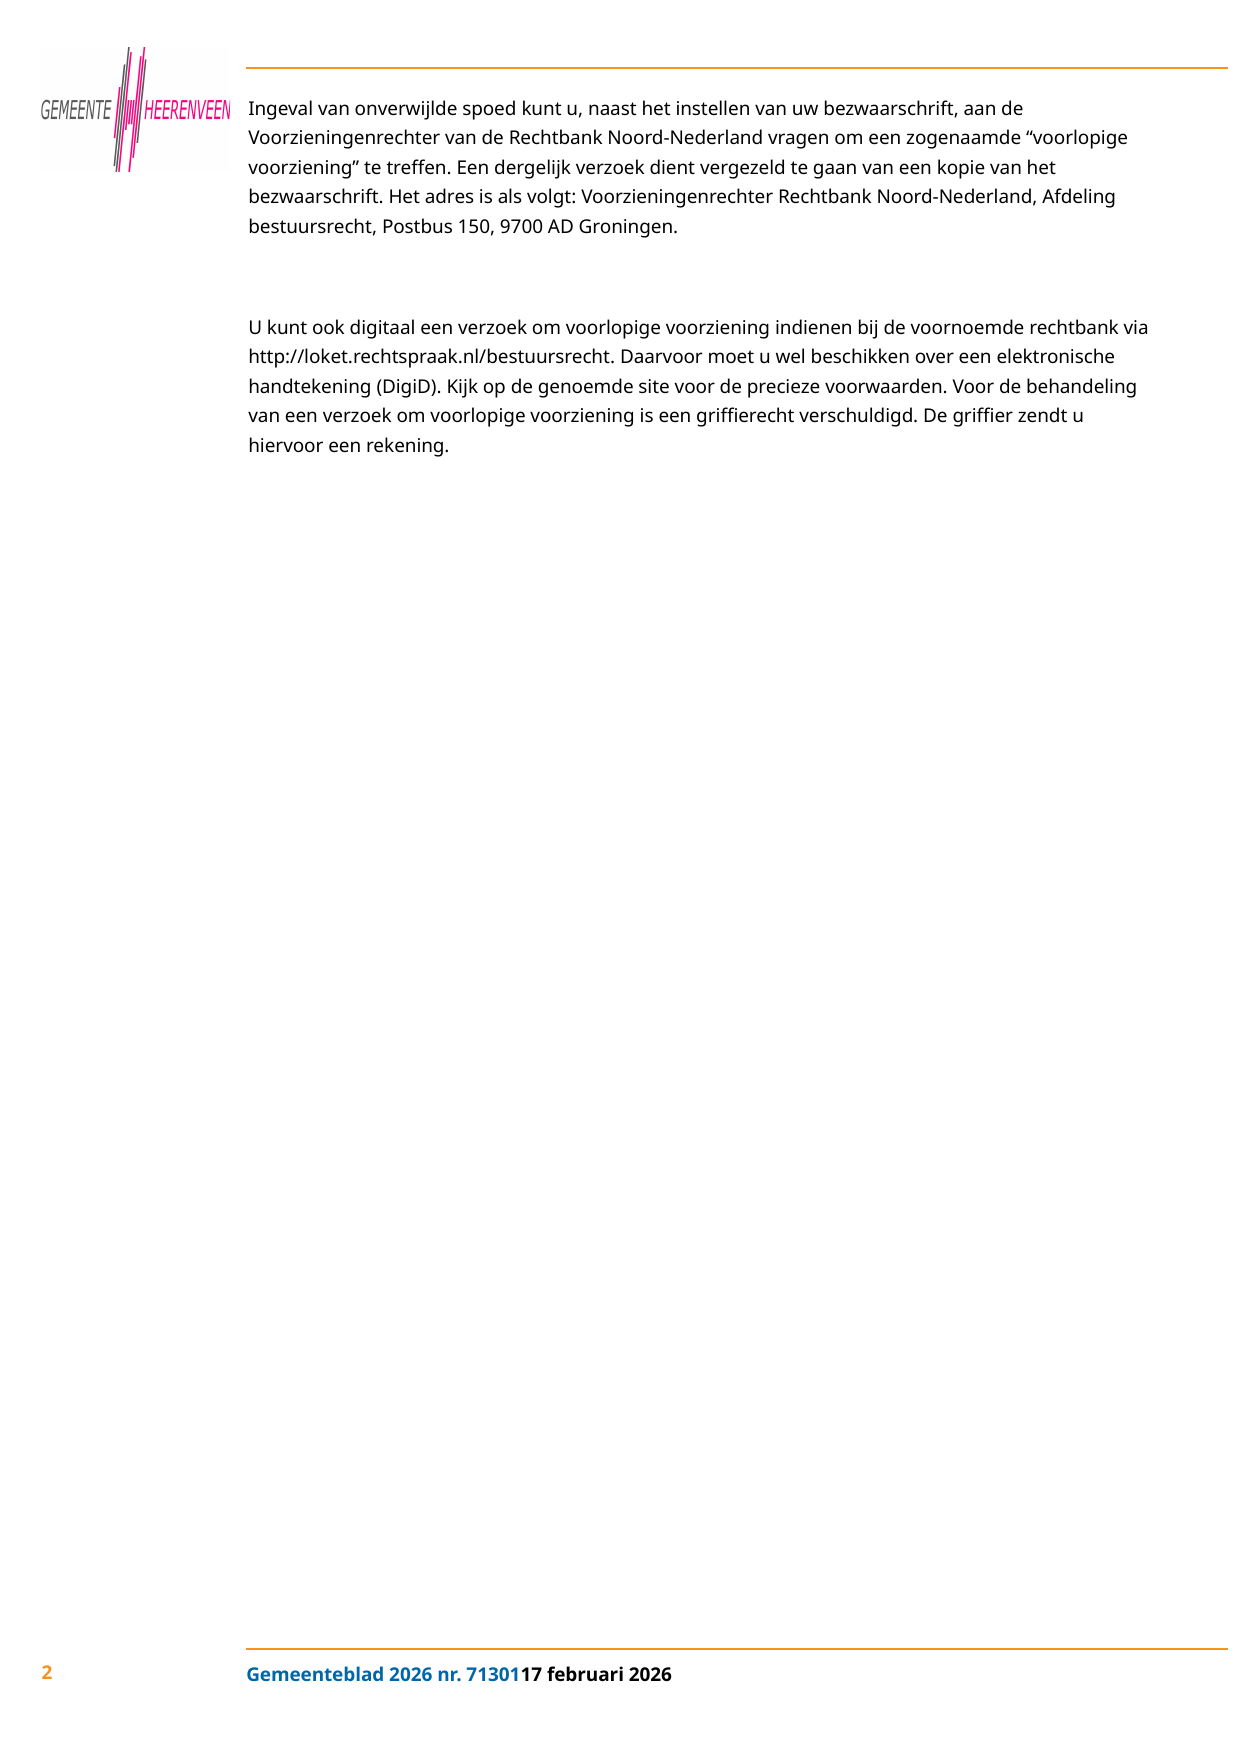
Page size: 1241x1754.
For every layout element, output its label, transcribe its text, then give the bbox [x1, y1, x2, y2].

text U kunt ook digitaal een verzoek om voorlopige voorziening indienen bij de voornoemde rechtbank via http://loket.rechtspraak.nl/bestuursrecht. Daarvoor moet u wel beschikken over een elektronische handtekening (DigiD). Kijk op de genoemde site voor de precieze voorwaarden. Voor de behandeling van een verzoek om voorlopige voorziening is een griffierecht verschuldigd. De griffier zendt u hiervoor een rekening. [248, 314, 1152, 458]
text Ingeval van onverwijlde spoed kunt u, naast het instellen van uw bezwaarschrift, aan de Voorzieningenrechter van de Rechtbank Noord-Nederland vragen om een zogenaamde “voorlopige voorziening” te treffen. Een dergelijk verzoek dient vergezeld te gaan van een kopie van het bezwaarschrift. Het adres is als volgt: Voorzieningenrechter Rechtbank Noord-Nederland, Afdeling bestuursrecht, Postbus 150, 9700 AD Groningen. [248, 95, 1152, 239]
picture [41, 47, 231, 172]
